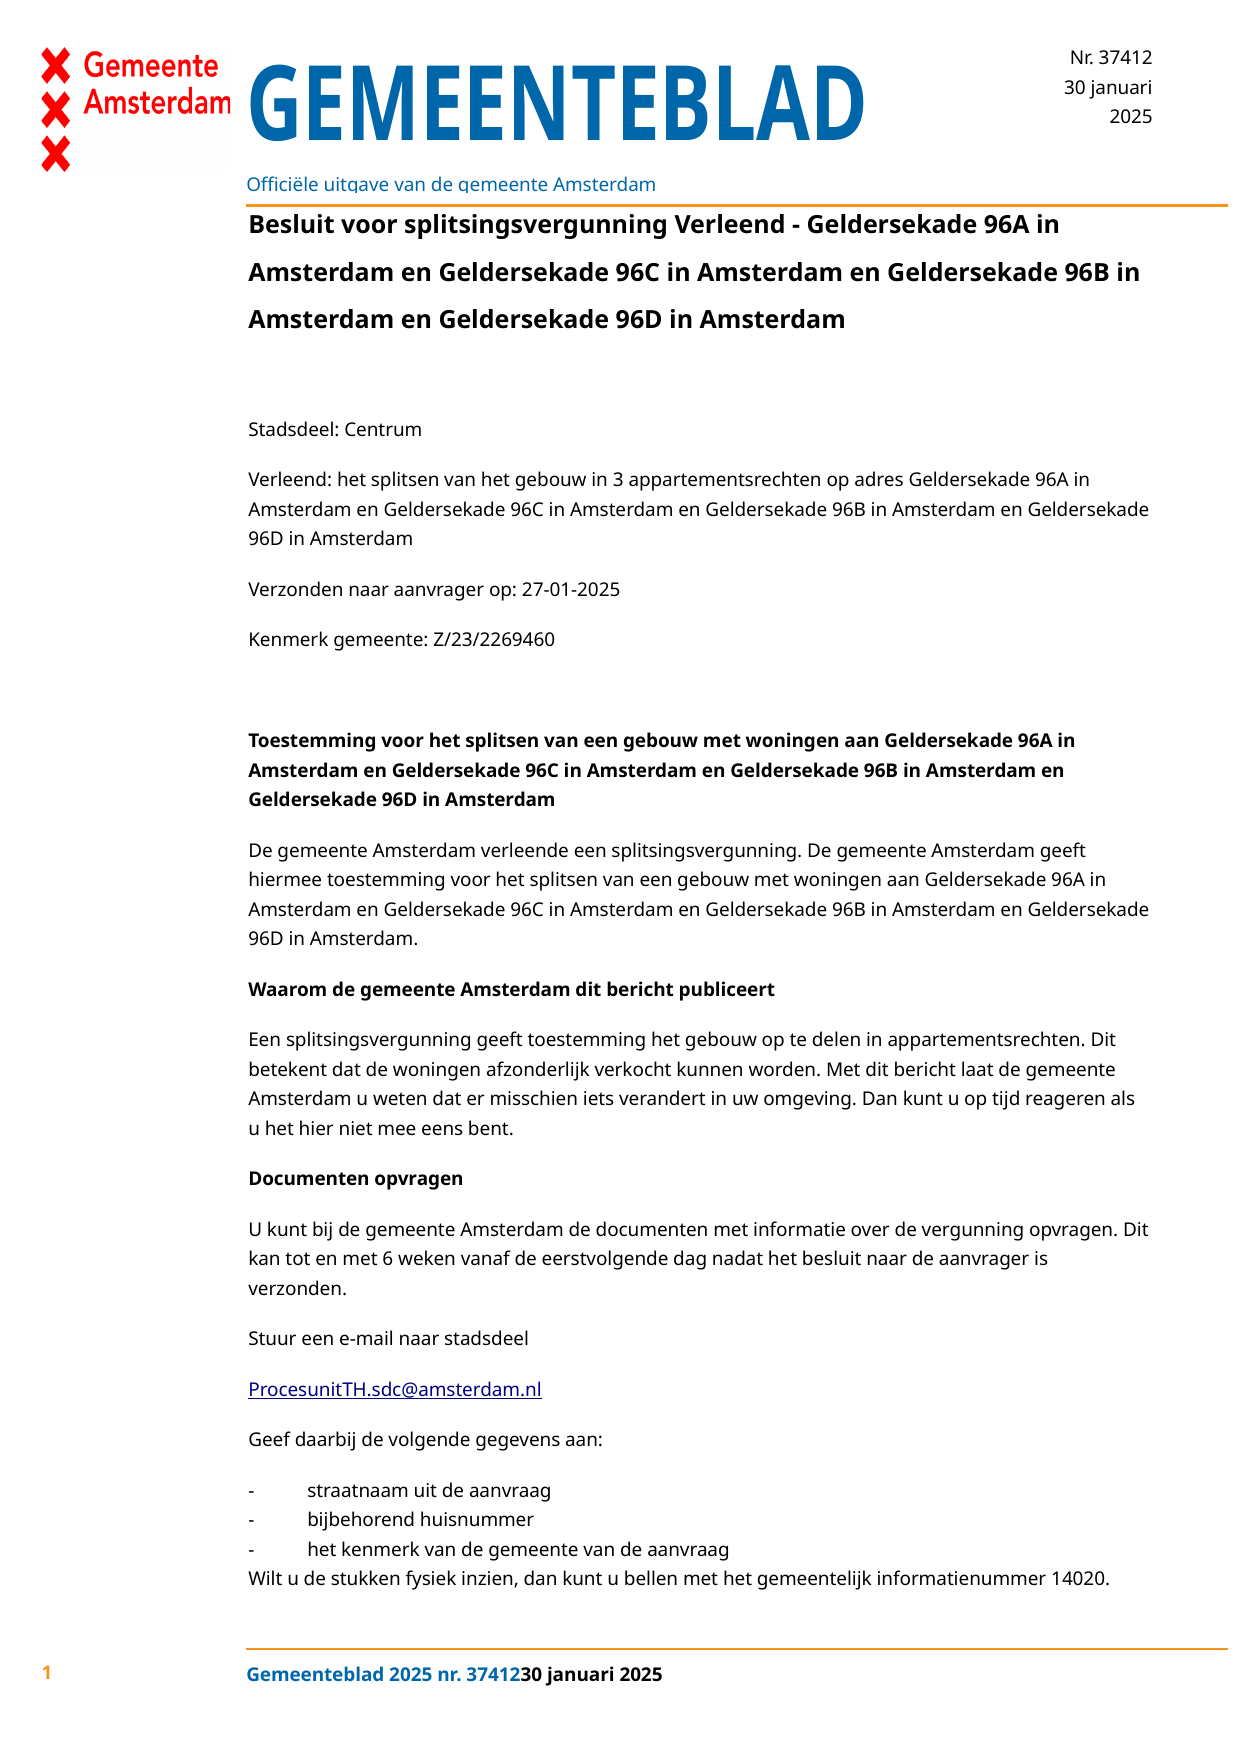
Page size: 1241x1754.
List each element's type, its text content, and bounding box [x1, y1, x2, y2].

list het kenmerk van de gemeente van de aanvraag [248, 1536, 1152, 1562]
text U kunt bij de gemeente Amsterdam de documenten met informatie over de vergunning opvragen. Dit kan tot en met 6 weken vanaf de eerstvolgende dag nadat het besluit naar de aanvrager is verzonden. [248, 1216, 1152, 1301]
text Kenmerk gemeente: Z/23/2269460 [248, 626, 1152, 652]
text ProcesunitTH.sdc@amsterdam.nl [248, 1376, 1152, 1402]
text Wilt u de stukken fysiek inzien, dan kunt u bellen met het gemeentelijk informatienummer 14020. [248, 1566, 1152, 1591]
text Besluit voor splitsingsvergunning Verleend - Geldersekade 96A in Amsterdam en Geldersekade 96C in Amsterdam en Geldersekade 96B in Amsterdam en Geldersekade 96D in Amsterdam [248, 207, 1152, 336]
text Geef daarbij de volgende gegevens aan: [248, 1426, 1152, 1452]
text Toestemming voor het splitsen van een gebouw met woningen aan Geldersekade 96A in Amsterdam en Geldersekade 96C in Amsterdam en Geldersekade 96B in Amsterdam en Geldersekade 96D in Amsterdam [248, 727, 1152, 812]
text Verzonden naar aanvrager op: 27-01-2025 [248, 576, 1152, 602]
text Documenten opvragen [248, 1166, 1152, 1191]
text Verleend: het splitsen van het gebouw in 3 appartementsrechten op adres Geldersekade 96A in Amsterdam en Geldersekade 96C in Amsterdam en Geldersekade 96B in Amsterdam en Geldersekade 96D in Amsterdam [248, 466, 1152, 551]
picture [41, 47, 231, 172]
list bijbehorend huisnummer [248, 1506, 1152, 1532]
list straatnaam uit de aanvraag [248, 1477, 1152, 1502]
text Waarom de gemeente Amsterdam dit bericht publiceert [248, 976, 1152, 1002]
text Stuur een e-mail naar stadsdeel [248, 1326, 1152, 1351]
text Een splitsingsvergunning geeft toestemming het gebouw op te delen in appartementsrechten. Dit betekent dat de woningen afzonderlijk verkocht kunnen worden. Met dit bericht laat de gemeente Amsterdam u weten dat er misschien iets verandert in uw omgeving. Dan kunt u op tijd reageren als u het hier niet mee eens bent. [248, 1026, 1152, 1141]
text De gemeente Amsterdam verleende een splitsingsvergunning. De gemeente Amsterdam geeft hiermee toestemming voor het splitsen van een gebouw met woningen aan Geldersekade 96A in Amsterdam en Geldersekade 96C in Amsterdam en Geldersekade 96B in Amsterdam en Geldersekade 96D in Amsterdam. [248, 837, 1152, 951]
text Stadsdeel: Centrum [248, 416, 1152, 442]
